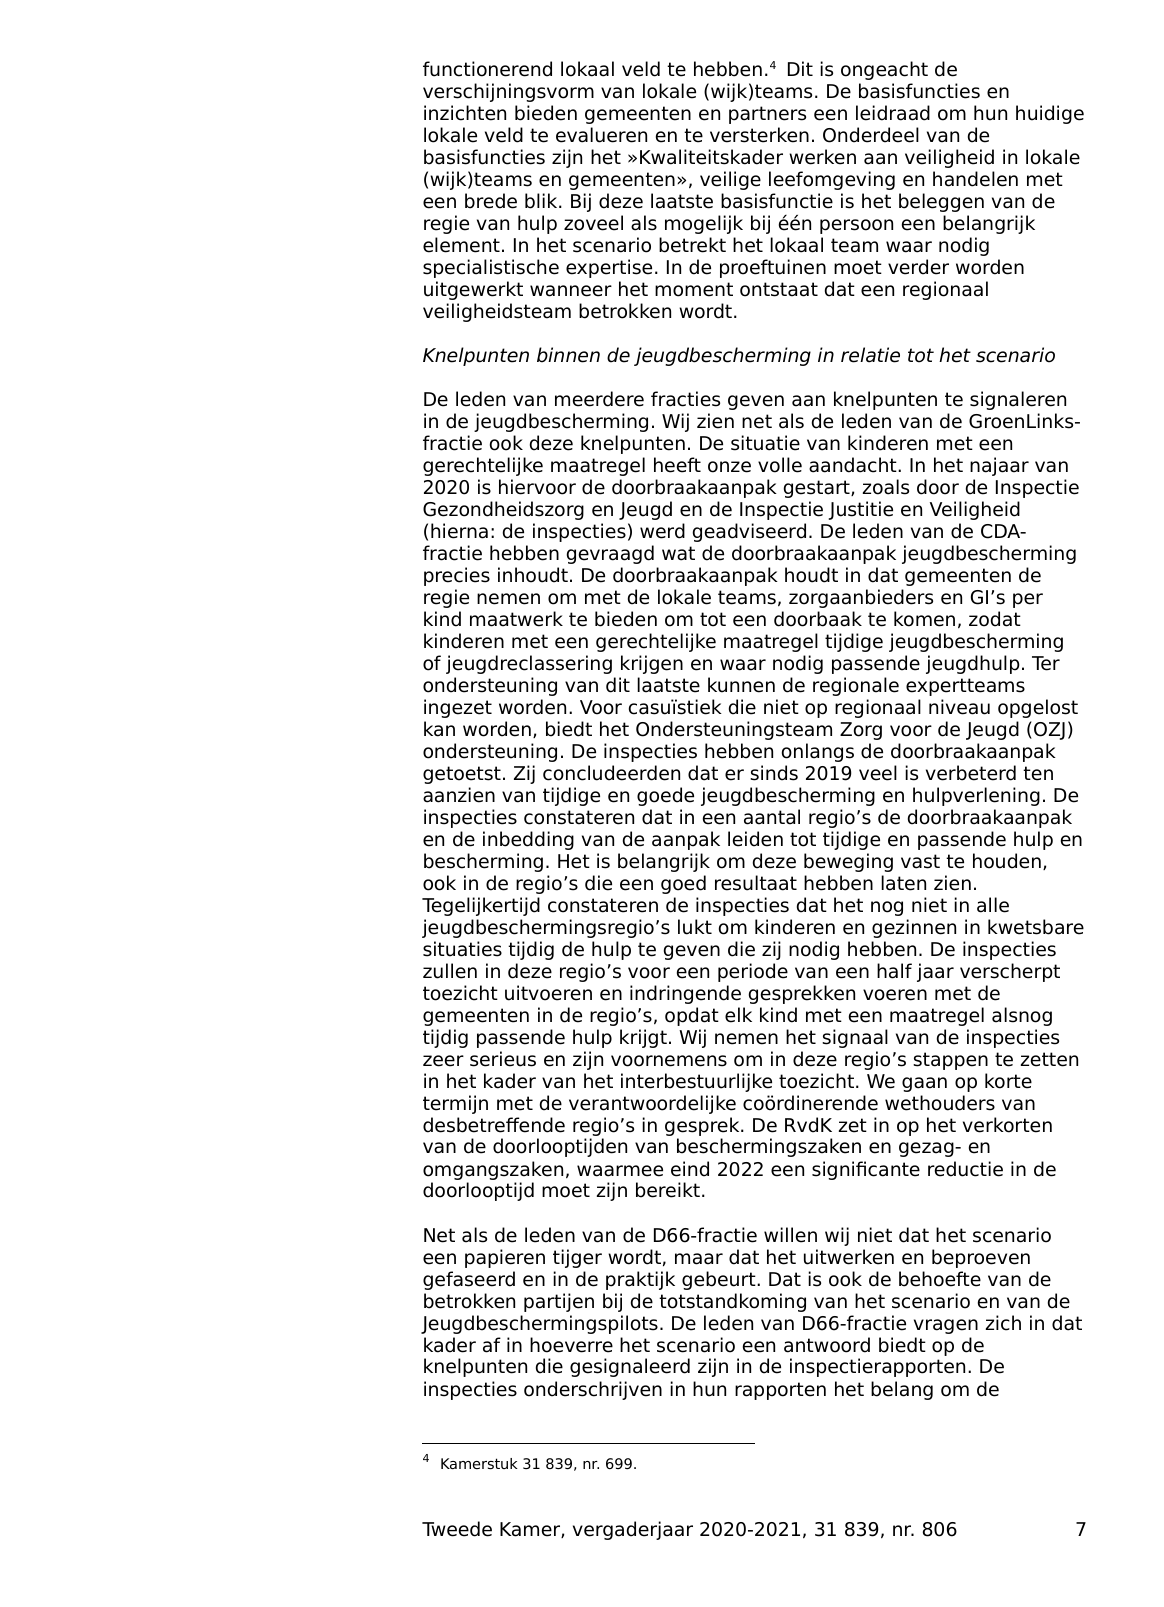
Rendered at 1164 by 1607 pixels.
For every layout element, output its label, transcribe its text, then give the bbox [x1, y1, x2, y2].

text functionerend lokaal veld te hebben. Dit is ongeacht de verschijningsvorm van lokale (wijk)teams. De basisfuncties en inzichten bieden gemeenten en partners een leidraad om hun huidige lokale veld te evalueren en te versterken. Onderdeel van de basisfuncties zijn het »Kwaliteitskader werken aan veiligheid in lokale (wijk)teams en gemeenten», veilige leefomgeving en handelen met een brede blik. Bij deze laatste basisfunctie is het beleggen van de regie van hulp zoveel als mogelijk bij één persoon een belangrijk element. In het scenario betrekt het lokaal team waar nodig specialistische expertise. In de proeftuinen moet verder worden uitgewerkt wanneer het moment ontstaat dat een regionaal veiligheidsteam betrokken wordt. [422, 59, 1087, 323]
text Kamerstuk 31 839, nr. 699. [422, 1452, 1087, 1474]
subtitle Knelpunten binnen de jeugdbescherming in relatie tot het scenario [422, 345, 1087, 367]
text Net als de leden van de D66-fractie willen wij niet dat het scenario een papieren tijger wordt, maar dat het uitwerken en beproeven gefaseerd en in de praktijk gebeurt. Dat is ook de behoefte van de betrokken partijen bij de totstandkoming van het scenario en van de Jeugdbeschermingspilots. De leden van D66-fractie vragen zich in dat kader af in hoeverre het scenario een antwoord biedt op de knelpunten die gesignaleerd zijn in de inspectierapporten. De inspecties onderschrijven in hun rapporten het belang om de [422, 1224, 1087, 1400]
text De leden van meerdere fracties geven aan knelpunten te signaleren in de jeugdbescherming. Wij zien net als de leden van de GroenLinks-fractie ook deze knelpunten. De situatie van kinderen met een gerechtelijke maatregel heeft onze volle aandacht. In het najaar van 2020 is hiervoor de doorbraakaanpak gestart, zoals door de Inspectie Gezondheidszorg en Jeugd en de Inspectie Justitie en Veiligheid (hierna: de inspecties) werd geadviseerd. De leden van de CDA-fractie hebben gevraagd wat de doorbraakaanpak jeugdbescherming precies inhoudt. De doorbraakaanpak houdt in dat gemeenten de regie nemen om met de lokale teams, zorgaanbieders en GI’s per kind maatwerk te bieden om tot een doorbaak te komen, zodat kinderen met een gerechtelijke maatregel tijdige jeugdbescherming of jeugdreclassering krijgen en waar nodig passende jeugdhulp. Ter ondersteuning van dit laatste kunnen de regionale expertteams ingezet worden. Voor casuïstiek die niet op regionaal niveau opgelost kan worden, biedt het Ondersteuningsteam Zorg voor de Jeugd (OZJ) ondersteuning. De inspecties hebben onlangs de doorbraakaanpak getoetst. Zij concludeerden dat er sinds 2019 veel is verbeterd ten aanzien van tijdige en goede jeugdbescherming en hulpverlening. De inspecties constateren dat in een aantal regio’s de doorbraakaanpak en de inbedding van de aanpak leiden tot tijdige en passende hulp en bescherming. Het is belangrijk om deze beweging vast te houden, ook in de regio’s die een goed resultaat hebben laten zien. Tegelijkertijd constateren de inspecties dat het nog niet in alle jeugdbeschermingsregio’s lukt om kinderen en gezinnen in kwetsbare situaties tijdig de hulp te geven die zij nodig hebben. De inspecties zullen in deze regio’s voor een periode van een half jaar verscherpt toezicht uitvoeren en indringende gesprekken voeren met de gemeenten in de regio’s, opdat elk kind met een maatregel alsnog tijdig passende hulp krijgt. Wij nemen het signaal van de inspecties zeer serieus en zijn voornemens om in deze regio’s stappen te zetten in het kader van het interbestuurlijke toezicht. We gaan op korte termijn met de verantwoordelijke coördinerende wethouders van desbetreffende regio’s in gesprek. De RvdK zet in op het verkorten van de doorlooptijden van beschermingszaken en gezag- en omgangszaken, waarmee eind 2022 een significante reductie in de doorlooptijd moet zijn bereikt. [422, 389, 1087, 1202]
